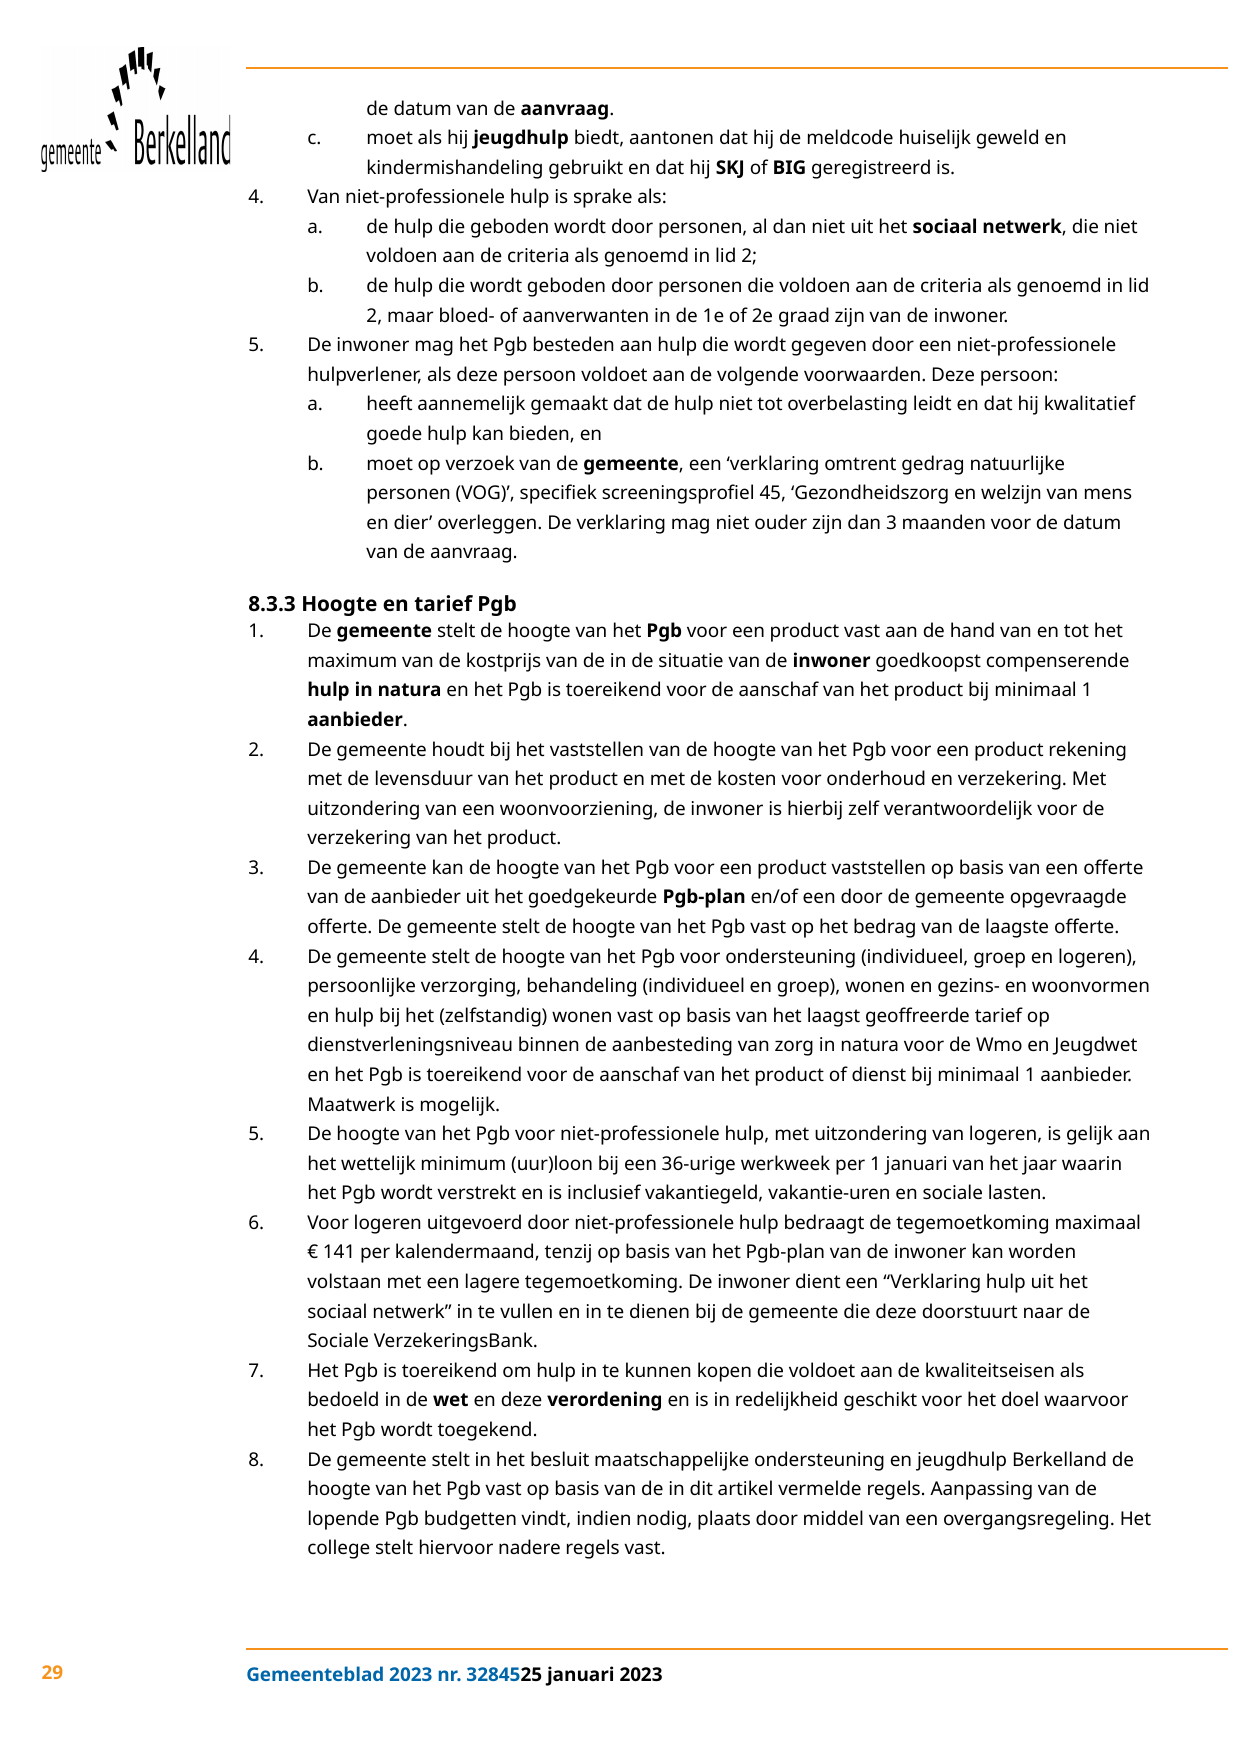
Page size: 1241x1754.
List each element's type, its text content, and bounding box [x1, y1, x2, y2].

picture [41, 47, 231, 172]
list De gemeente stelt in het besluit maatschappelijke ondersteuning en jeugdhulp Berkelland de hoogte van het Pgb vast op basis van de in dit artikel vermelde regels. Aanpassing van de lopende Pgb budgetten vindt, indien nodig, plaats door middel van een overgangsregeling. Het college stelt hiervoor nadere regels vast. [248, 1446, 1152, 1560]
list De hoogte van het Pgb voor niet-professionele hulp, met uitzondering van logeren, is gelijk aan het wettelijk minimum (uur)loon bij een 36-urige werkweek per 1 januari van het jaar waarin het Pgb wordt verstrekt en is inclusief vakantiegeld, vakantie-uren en sociale lasten. [248, 1120, 1152, 1205]
list de hulp die wordt geboden door personen die voldoen aan de criteria als genoemd in lid 2, maar bloed- of aanverwanten in de 1e of 2e graad zijn van de inwoner. [307, 272, 1152, 328]
list moet op verzoek van de gemeente, een ‘verklaring omtrent gedrag natuurlijke personen (VOG)’, specifiek screeningsprofiel 45, ‘Gezondheidszorg en welzijn van mens en dier’ overleggen. De verklaring mag niet ouder zijn dan 3 maanden voor de datum van de aanvraag. [307, 450, 1152, 564]
list Het Pgb is toereikend om hulp in te kunnen kopen die voldoet aan de kwaliteitseisen als bedoeld in de wet en deze verordening en is in redelijkheid geschikt voor het doel waarvoor het Pgb wordt toegekend. [248, 1357, 1152, 1442]
list De gemeente houdt bij het vaststellen van de hoogte van het Pgb voor een product rekening met de levensduur van het product en met de kosten voor onderhoud en verzekering. Met uitzondering van een woonvoorziening, de inwoner is hierbij zelf verantwoordelijk voor de verzekering van het product. [248, 736, 1152, 850]
text 8.3.3 Hoogte en tarief Pgb [248, 589, 1152, 617]
list Voor logeren uitgevoerd door niet-professionele hulp bedraagt de tegemoetkoming maximaal € 141 per kalendermaand, tenzij op basis van het Pgb-plan van de inwoner kan worden volstaan met een lagere tegemoetkoming. De inwoner dient een “Verklaring hulp uit het sociaal netwerk” in te vullen en in te dienen bij de gemeente die deze doorstuurt naar de Sociale VerzekeringsBank. [248, 1209, 1152, 1353]
list moet als hij jeugdhulp biedt, aantonen dat hij de meldcode huiselijk geweld en kindermishandeling gebruikt en dat hij SKJ of BIG geregistreerd is. [307, 124, 1152, 180]
list heeft aannemelijk gemaakt dat de hulp niet tot overbelasting leidt en dat hij kwalitatief goede hulp kan bieden, en [307, 391, 1152, 446]
list De gemeente stelt de hoogte van het Pgb voor ondersteuning (individueel, groep en logeren), persoonlijke verzorging, behandeling (individueel en groep), wonen en gezins- en woonvormen en hulp bij het (zelfstandig) wonen vast op basis van het laagst geoffreerde tarief op dienstverleningsniveau binnen de aanbesteding van zorg in natura voor de Wmo en Jeugdwet en het Pgb is toereikend voor de aanschaf van het product of dienst bij minimaal 1 aanbieder. Maatwerk is mogelijk. [248, 943, 1152, 1116]
list Van niet-professionele hulp is sprake als: [248, 183, 1152, 209]
list De gemeente stelt de hoogte van het Pgb voor een product vast aan de hand van en tot het maximum van de kostprijs van de in de situatie van de inwoner goedkoopst compenserende hulp in natura en het Pgb is toereikend voor de aanschaf van het product bij minimaal 1 aanbieder. [248, 617, 1152, 732]
list de hulp die geboden wordt door personen, al dan niet uit het sociaal netwerk, die niet voldoen aan de criteria als genoemd in lid 2; [307, 213, 1152, 268]
list De gemeente kan de hoogte van het Pgb voor een product vaststellen op basis van een offerte van de aanbieder uit het goedgekeurde Pgb-plan en/of een door de gemeente opgevraagde offerte. De gemeente stelt de hoogte van het Pgb vast op het bedrag van de laagste offerte. [248, 854, 1152, 939]
list De inwoner mag het Pgb besteden aan hulp die wordt gegeven door een niet-professionele hulpverlener, als deze persoon voldoet aan de volgende voorwaarden. Deze persoon: [248, 331, 1152, 387]
list de datum van de aanvraag. [307, 95, 1152, 121]
